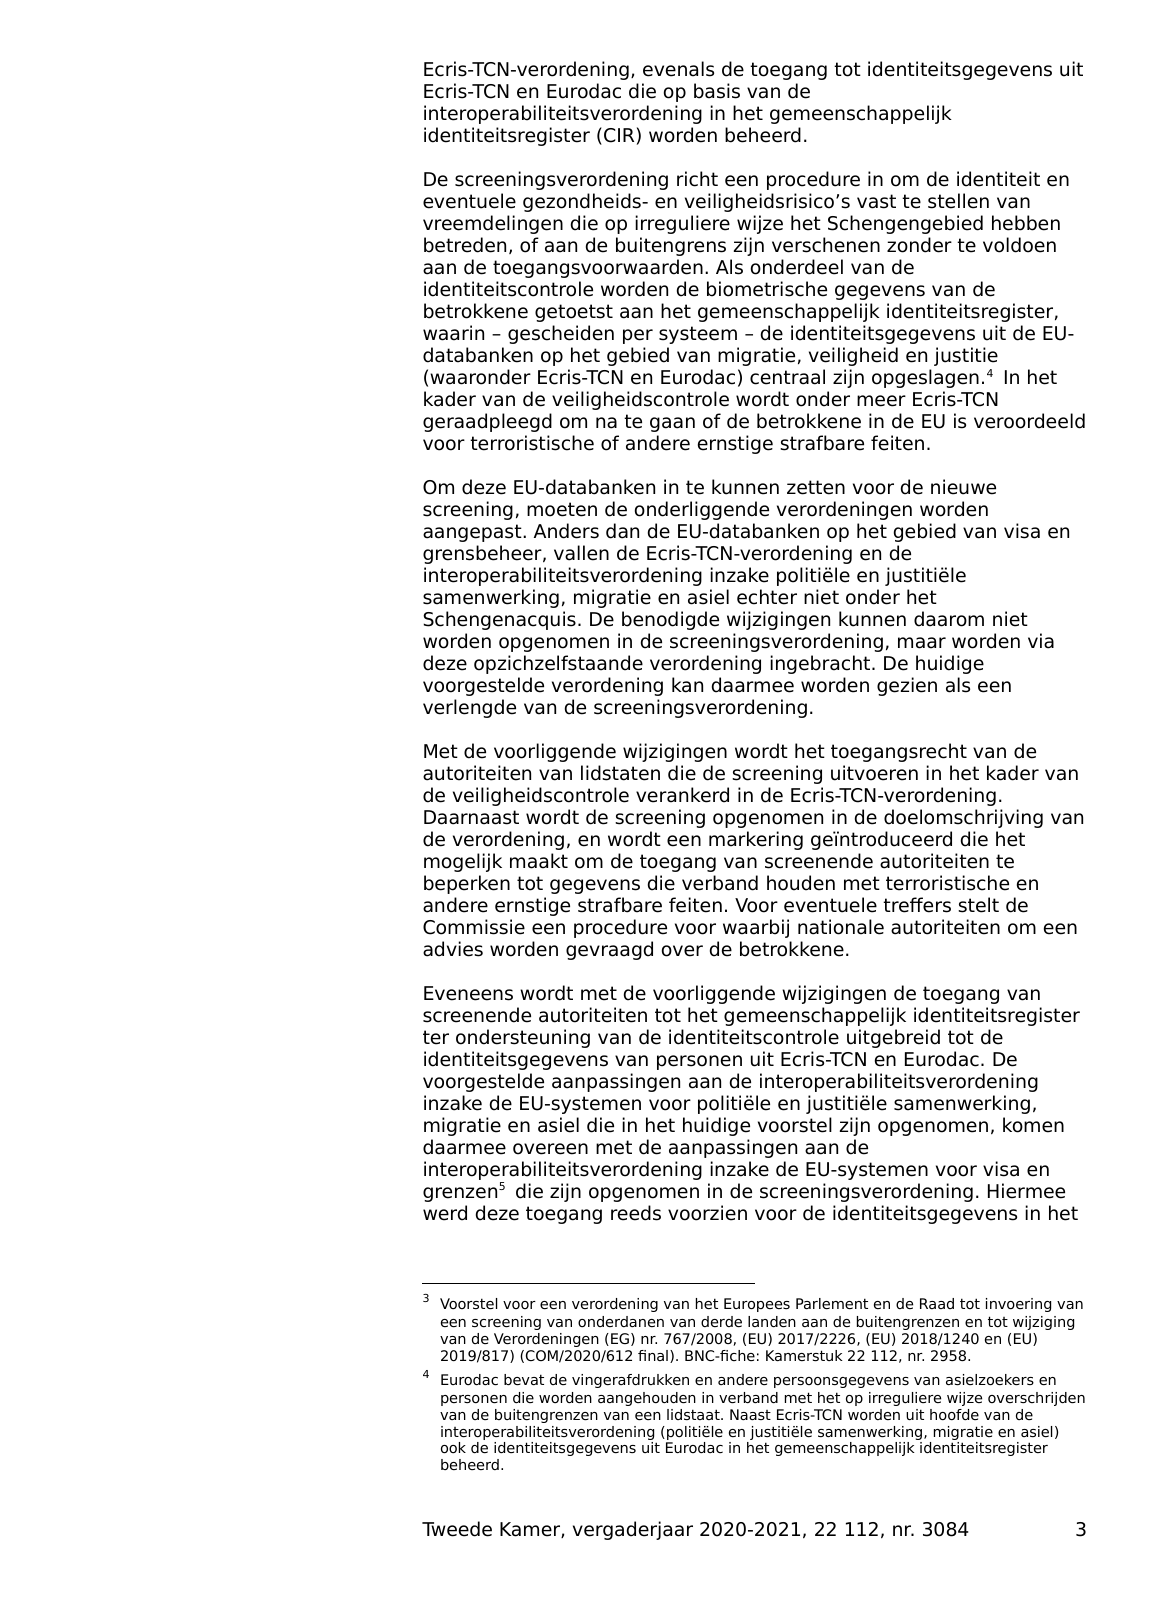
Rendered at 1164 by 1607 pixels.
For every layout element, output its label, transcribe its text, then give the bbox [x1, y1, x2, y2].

text Voorstel voor een verordening van het Europees Parlement en de Raad tot invoering van een screening van onderdanen van derde landen aan de buitengrenzen en tot wijziging van de Verordeningen (EG) nr. 767/2008, (EU) 2017/2226, (EU) 2018/1240 en (EU) 2019/817) (COM/2020/612 final). BNC-fiche: Kamerstuk 22 112, nr. 2958. [422, 1292, 1087, 1365]
text Met de voorliggende wijzigingen wordt het toegangsrecht van de autoriteiten van lidstaten die de screening uitvoeren in het kader van de veiligheidscontrole verankerd in de Ecris-TCN-verordening. Daarnaast wordt de screening opgenomen in de doelomschrijving van de verordening, en wordt een markering geïntroduceerd die het mogelijk maakt om de toegang van screenende autoriteiten te beperken tot gegevens die verband houden met terroristische en andere ernstige strafbare feiten. Voor eventuele treffers stelt de Commissie een procedure voor waarbij nationale autoriteiten om een advies worden gevraagd over de betrokkene. [422, 741, 1087, 961]
text Eurodac bevat de vingerafdrukken en andere persoonsgegevens van asielzoekers en personen die worden aangehouden in verband met het op irreguliere wijze overschrijden van de buitengrenzen van een lidstaat. Naast Ecris-TCN worden uit hoofde van de interoperabiliteitsverordening (politiële en justitiële samenwerking, migratie en asiel) ook de identiteitsgegevens uit Eurodac in het gemeenschappelijk identiteitsregister beheerd. [422, 1368, 1087, 1474]
text Ecris-TCN-verordening, evenals de toegang tot identiteitsgegevens uit Ecris-TCN en Eurodac die op basis van de interoperabiliteitsverordening in het gemeenschappelijk identiteitsregister (CIR) worden beheerd. [422, 59, 1087, 147]
text Om deze EU-databanken in te kunnen zetten voor de nieuwe screening, moeten de onderliggende verordeningen worden aangepast. Anders dan de EU-databanken op het gebied van visa en grensbeheer, vallen de Ecris-TCN-verordening en de interoperabiliteitsverordening inzake politiële en justitiële samenwerking, migratie en asiel echter niet onder het Schengenacquis. De benodigde wijzigingen kunnen daarom niet worden opgenomen in de screeningsverordening, maar worden via deze opzichzelfstaande verordening ingebracht. De huidige voorgestelde verordening kan daarmee worden gezien als een verlengde van de screeningsverordening. [422, 477, 1087, 719]
text Eveneens wordt met de voorliggende wijzigingen de toegang van screenende autoriteiten tot het gemeenschappelijk identiteitsregister ter ondersteuning van de identiteitscontrole uitgebreid tot de identiteitsgegevens van personen uit Ecris-TCN en Eurodac. De voorgestelde aanpassingen aan de interoperabiliteitsverordening inzake de EU-systemen voor politiële en justitiële samenwerking, migratie en asiel die in het huidige voorstel zijn opgenomen, komen daarmee overeen met de aanpassingen aan de interoperabiliteitsverordening inzake de EU-systemen voor visa en grenzen die zijn opgenomen in de screeningsverordening. Hiermee werd deze toegang reeds voorzien voor de identiteitsgegevens in het [422, 983, 1087, 1225]
text De screeningsverordening richt een procedure in om de identiteit en eventuele gezondheids- en veiligheidsrisico’s vast te stellen van vreemdelingen die op irreguliere wijze het Schengengebied hebben betreden, of aan de buitengrens zijn verschenen zonder te voldoen aan de toegangsvoorwaarden. Als onderdeel van de identiteitscontrole worden de biometrische gegevens van de betrokkene getoetst aan het gemeenschappelijk identiteitsregister, waarin – gescheiden per systeem – de identiteitsgegevens uit de EU-databanken op het gebied van migratie, veiligheid en justitie (waaronder Ecris-TCN en Eurodac) centraal zijn opgeslagen. In het kader van de veiligheidscontrole wordt onder meer Ecris-TCN geraadpleegd om na te gaan of de betrokkene in de EU is veroordeeld voor terroristische of andere ernstige strafbare feiten. [422, 169, 1087, 455]
